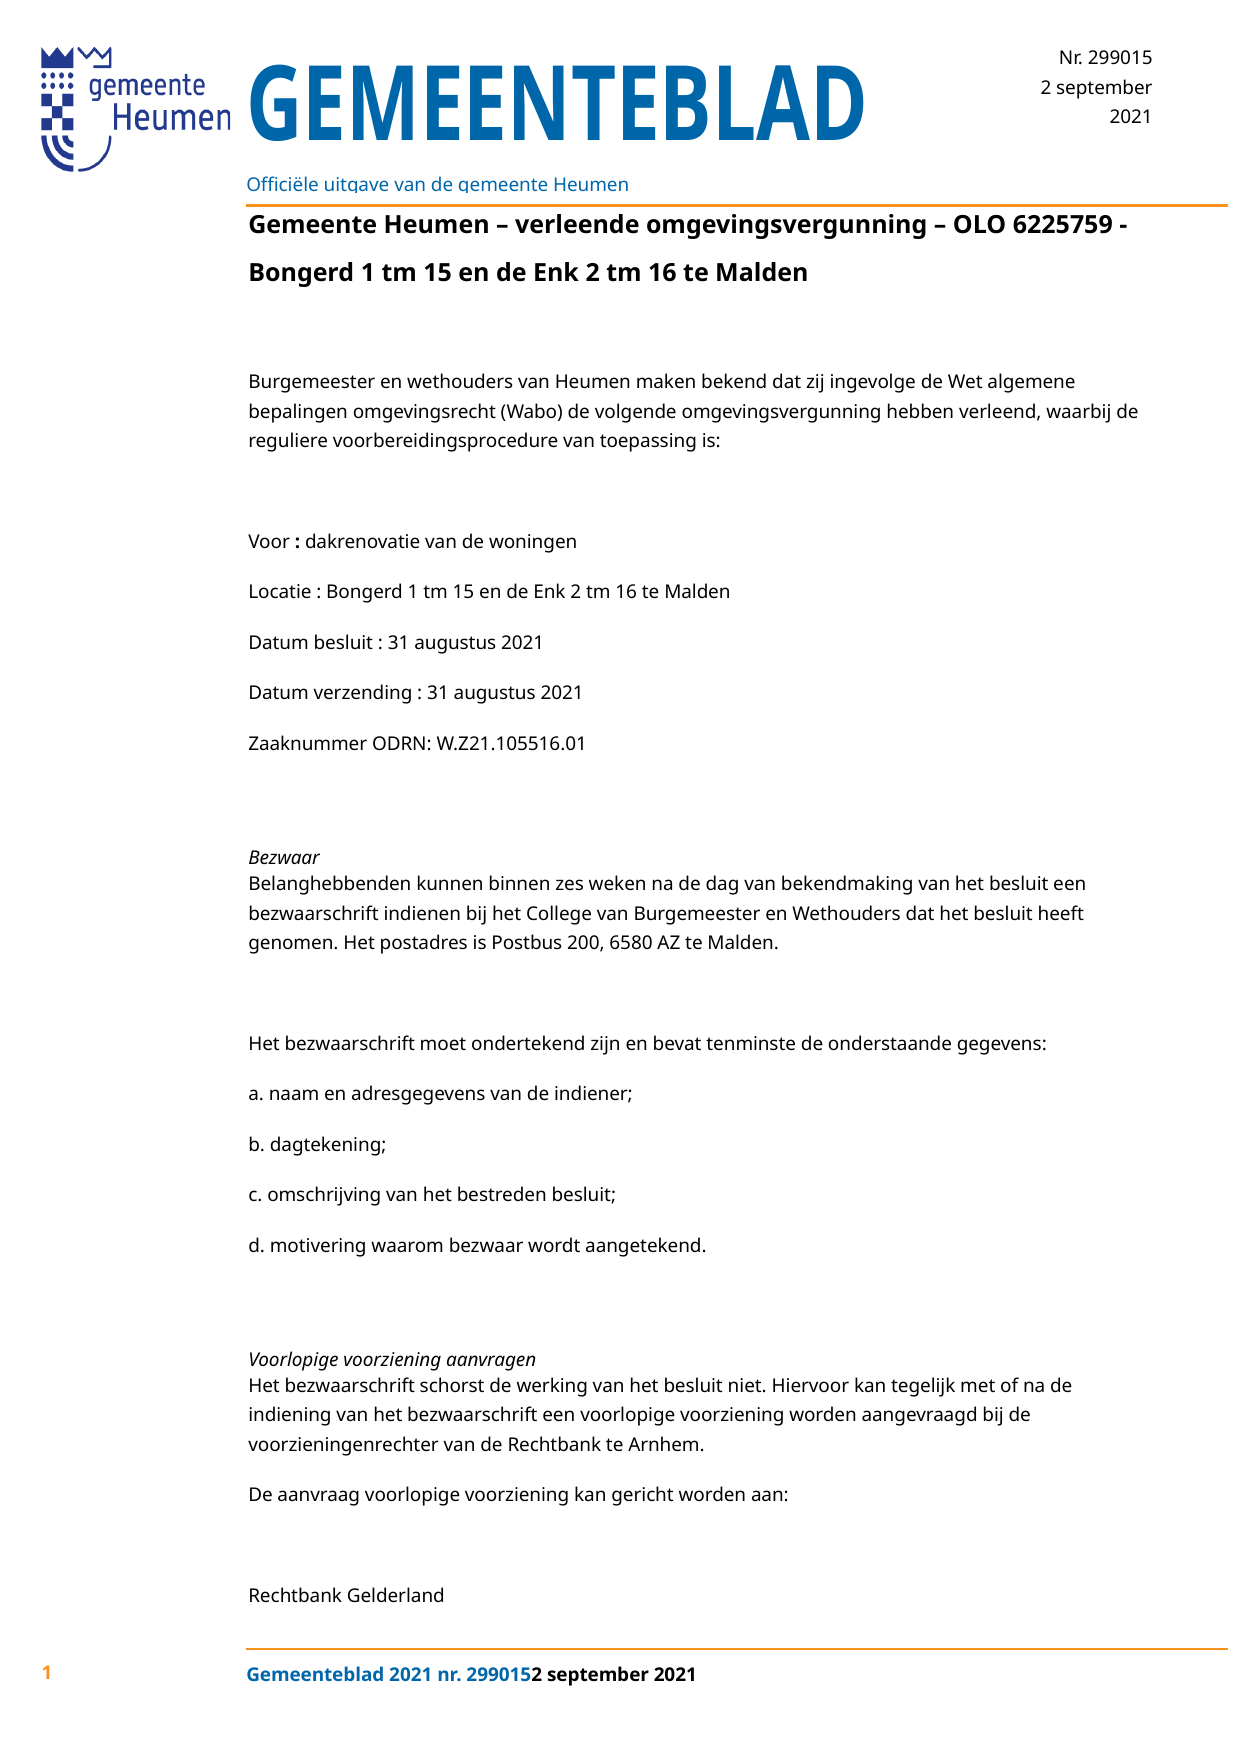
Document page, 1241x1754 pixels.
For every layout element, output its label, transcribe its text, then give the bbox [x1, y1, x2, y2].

text b. dagtekening; [248, 1131, 1152, 1157]
text Gemeente Heumen – verleende omgevingsvergunning – OLO 6225759 - Bongerd 1 tm 15 en de Enk 2 tm 16 te Malden [248, 207, 1152, 288]
text a. naam en adresgegevens van de indiener; [248, 1081, 1152, 1106]
text Belanghebbenden kunnen binnen zes weken na de dag van bekendmaking van het besluit een bezwaarschrift indienen bij het College van Burgemeester en Wethouders dat het besluit heeft genomen. Het postadres is Postbus 200, 6580 AZ te Malden. [248, 870, 1152, 955]
text d. motivering waarom bezwaar wordt aangetekend. [248, 1232, 1152, 1257]
picture [41, 47, 231, 172]
text Voorlopige voorziening aanvragen [248, 1346, 1152, 1372]
text Voor : dakrenovatie van de woningen [248, 528, 1152, 554]
text Rechtbank Gelderland [248, 1582, 1152, 1608]
text De aanvraag voorlopige voorziening kan gericht worden aan: [248, 1481, 1152, 1507]
text Bezwaar [248, 844, 1152, 870]
text Burgemeester en wethouders van Heumen maken bekend dat zij ingevolge de Wet algemene bepalingen omgevingsrecht (Wabo) de volgende omgevingsvergunning hebben verleend, waarbij de reguliere voorbereidingsprocedure van toepassing is: [248, 368, 1152, 453]
text Zaaknummer ODRN: W.Z21.105516.01 [248, 730, 1152, 756]
text Datum verzending : 31 augustus 2021 [248, 679, 1152, 705]
text Locatie : Bongerd 1 tm 15 en de Enk 2 tm 16 te Malden [248, 579, 1152, 604]
text Datum besluit : 31 augustus 2021 [248, 629, 1152, 655]
text Het bezwaarschrift schorst de werking van het besluit niet. Hiervoor kan tegelijk met of na de indiening van het bezwaarschrift een voorlopige voorziening worden aangevraagd bij de voorzieningenrechter van de Rechtbank te Arnhem. [248, 1372, 1152, 1457]
text c. omschrijving van het bestreden besluit; [248, 1181, 1152, 1207]
text Het bezwaarschrift moet ondertekend zijn en bevat tenminste de onderstaande gegevens: [248, 1030, 1152, 1056]
